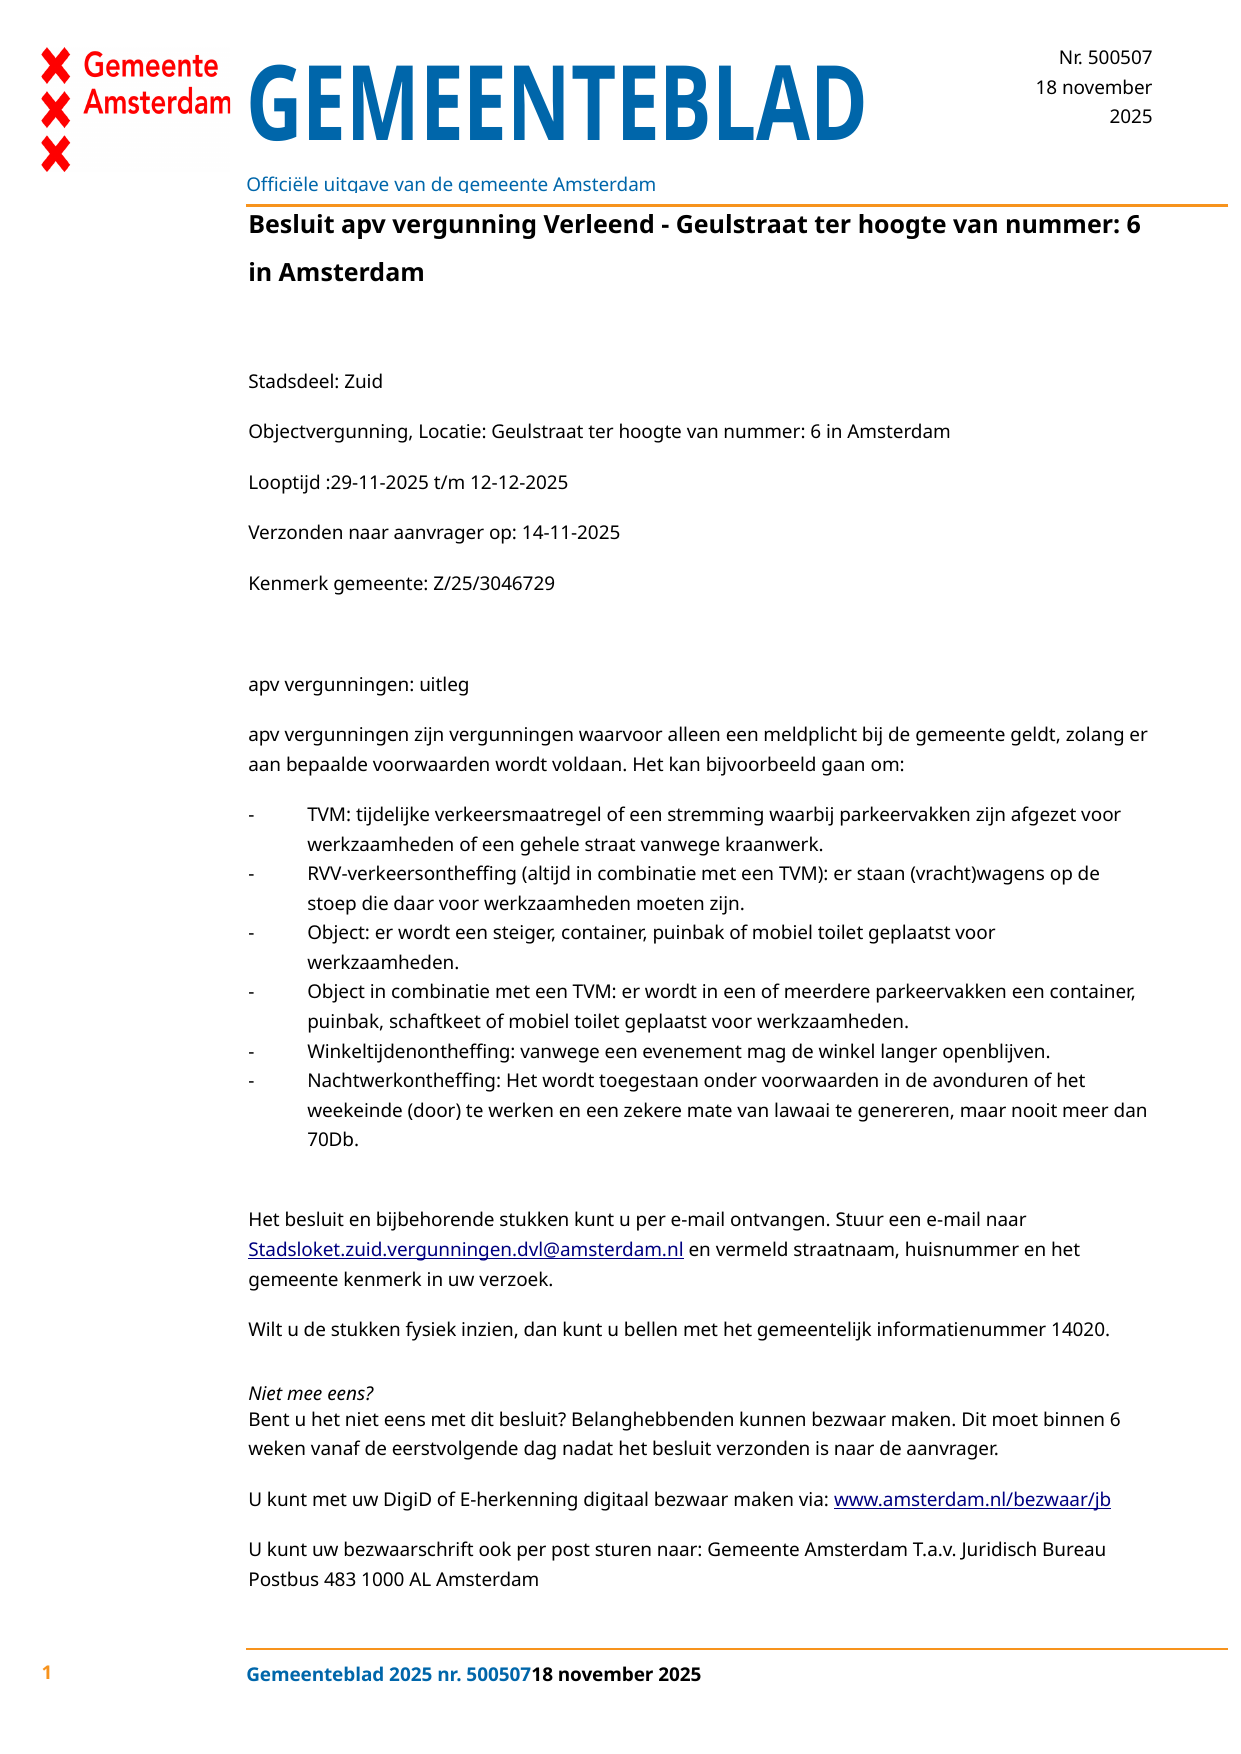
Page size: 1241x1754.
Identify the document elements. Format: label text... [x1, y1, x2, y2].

text Looptijd :29-11-2025 t/m 12-12-2025 [248, 469, 1152, 495]
text U kunt met uw DigiD of E-herkenning digitaal bezwaar maken via: www.amsterdam.nl/bezwaar/jb [248, 1486, 1152, 1512]
text Verzonden naar aanvrager op: 14-11-2025 [248, 519, 1152, 545]
list TVM: tijdelijke verkeersmaatregel of een stremming waarbij parkeervakken zijn afgezet voor werkzaamheden of een gehele straat vanwege kraanwerk. [248, 801, 1152, 857]
list Object in combinatie met een TVM: er wordt in een of meerdere parkeervakken een container, puinbak, schaftkeet of mobiel toilet geplaatst voor werkzaamheden. [248, 979, 1152, 1034]
list Object: er wordt een steiger, container, puinbak of mobiel toilet geplaatst voor werkzaamheden. [248, 919, 1152, 975]
text apv vergunningen zijn vergunningen waarvoor alleen een meldplicht bij de gemeente geldt, zolang er aan bepaalde voorwaarden wordt voldaan. Het kan bijvoorbeeld gaan om: [248, 721, 1152, 777]
text Kenmerk gemeente: Z/25/3046729 [248, 570, 1152, 596]
text U kunt uw bezwaarschrift ook per post sturen naar: Gemeente Amsterdam T.a.v. Juridisch Bureau Postbus 483 1000 AL Amsterdam [248, 1536, 1152, 1592]
text Niet mee eens? [248, 1380, 1152, 1406]
text Het besluit en bijbehorende stukken kunt u per e-mail ontvangen. Stuur een e-mail naar Stadsloket.zuid.vergunningen.dvl@amsterdam.nl en vermeld straatnaam, huisnummer en het gemeente kenmerk in uw verzoek. [248, 1207, 1152, 1292]
text Bent u het niet eens met dit besluit? Belanghebbenden kunnen bezwaar maken. Dit moet binnen 6 weken vanaf de eerstvolgende dag nadat het besluit verzonden is naar de aanvrager. [248, 1406, 1152, 1461]
list Nachtwerkontheffing: Het wordt toegestaan onder voorwaarden in de avonduren of het weekeinde (door) te werken en een zekere mate van lawaai te genereren, maar nooit meer dan 70Db. [248, 1067, 1152, 1152]
text Stadsdeel: Zuid [248, 368, 1152, 394]
list RVV-verkeersontheffing (altijd in combinatie met een TVM): er staan (vracht)wagens op de stoep die daar voor werkzaamheden moeten zijn. [248, 860, 1152, 916]
list Winkeltijdenontheffing: vanwege een evenement mag de winkel langer openblijven. [248, 1038, 1152, 1064]
text Wilt u de stukken fysiek inzien, dan kunt u bellen met het gemeentelijk informatienummer 14020. [248, 1316, 1152, 1342]
text Besluit apv vergunning Verleend - Geulstraat ter hoogte van nummer: 6 in Amsterdam [248, 207, 1152, 288]
picture [41, 47, 231, 172]
text Objectvergunning, Locatie: Geulstraat ter hoogte van nummer: 6 in Amsterdam [248, 419, 1152, 444]
text apv vergunningen: uitleg [248, 671, 1152, 697]
